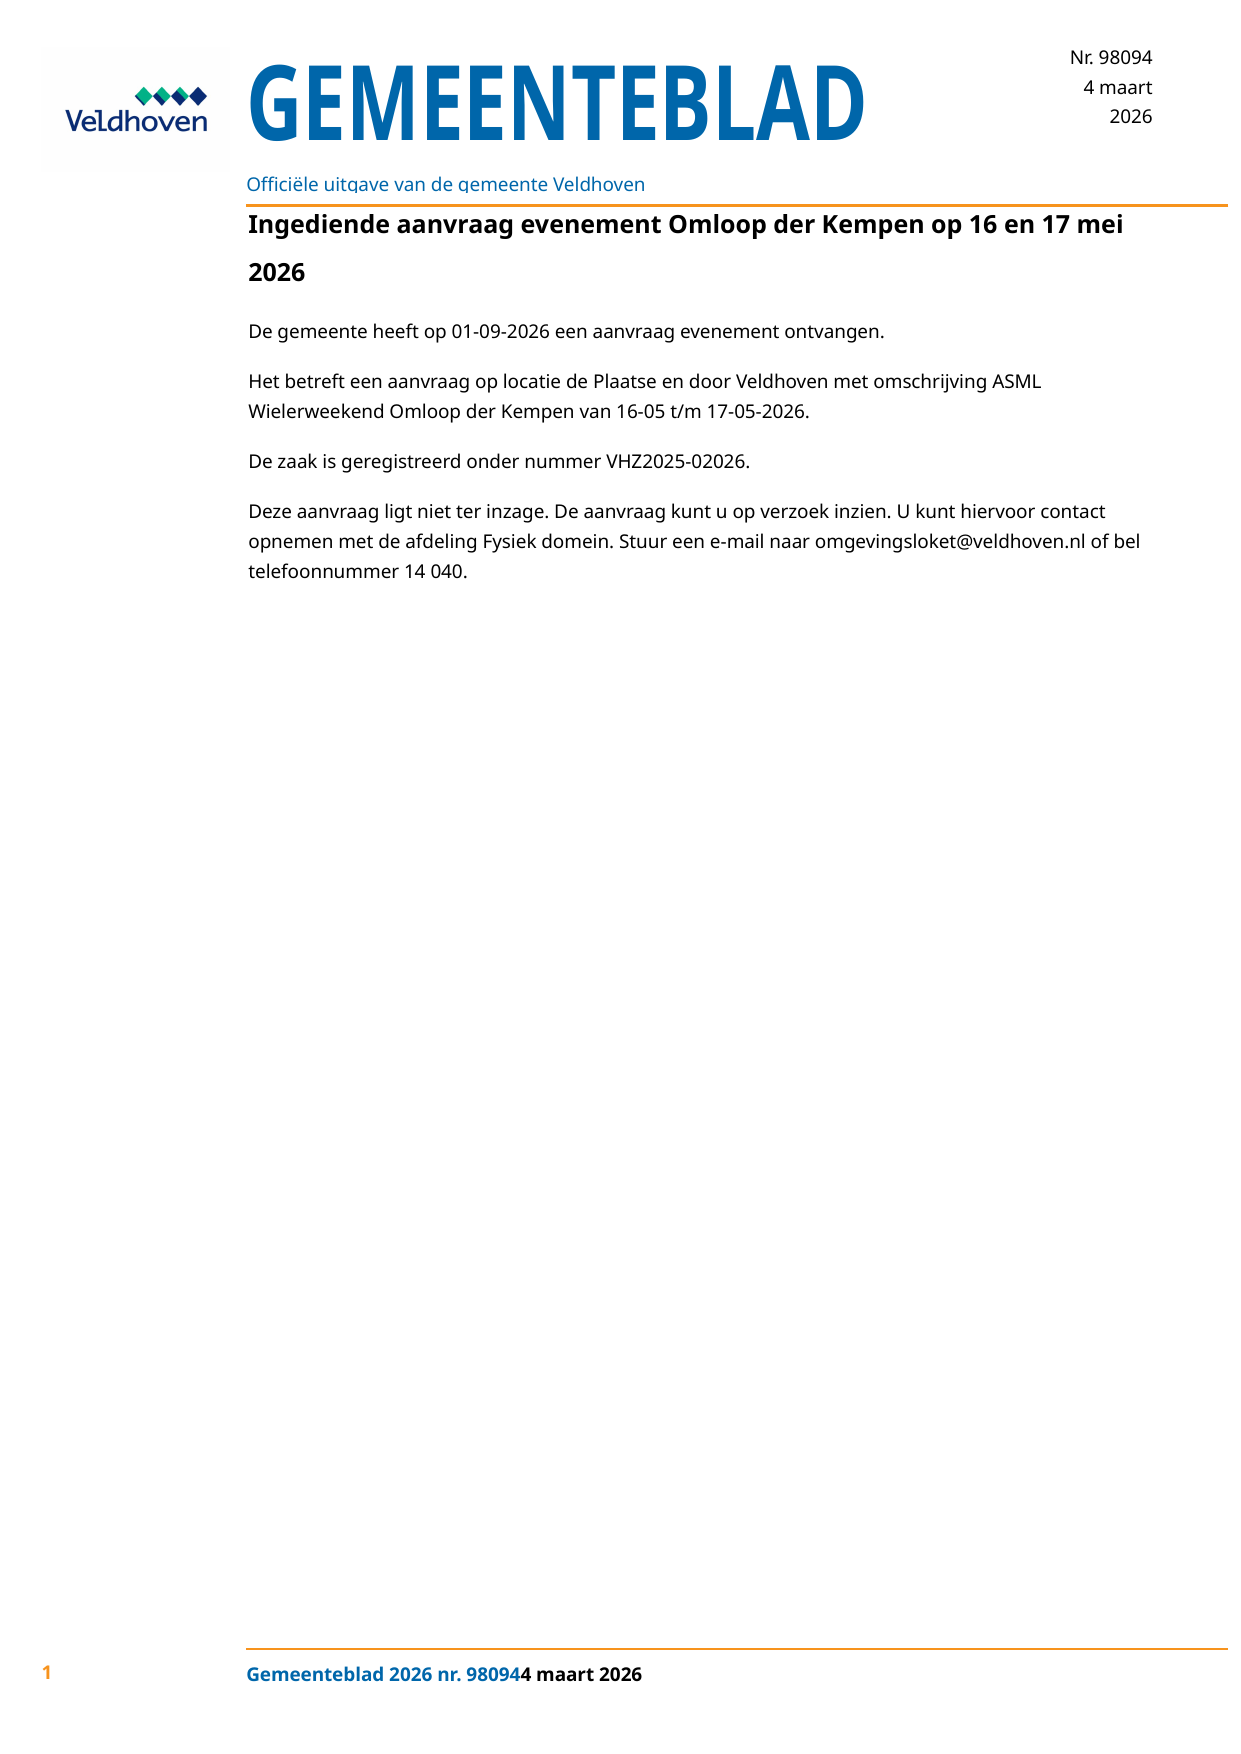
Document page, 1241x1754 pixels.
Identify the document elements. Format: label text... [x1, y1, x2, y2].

picture [41, 47, 231, 172]
text De gemeente heeft op 01-09-2026 een aanvraag evenement ontvangen. [248, 318, 1152, 344]
text Het betreft een aanvraag op locatie de Plaatse en door Veldhoven met omschrijving ASML Wielerweekend Omloop der Kempen van 16-05 t/m 17-05-2026. [248, 368, 1152, 424]
text Ingediende aanvraag evenement Omloop der Kempen op 16 en 17 mei 2026 [248, 207, 1152, 288]
text De zaak is geregistreerd onder nummer VHZ2025-02026. [248, 448, 1152, 474]
text Deze aanvraag ligt niet ter inzage. De aanvraag kunt u op verzoek inzien. U kunt hiervoor contact opnemen met de afdeling Fysiek domein. Stuur een e-mail naar omgevingsloket@veldhoven.nl of bel telefoonnummer 14 040. [248, 499, 1152, 584]
